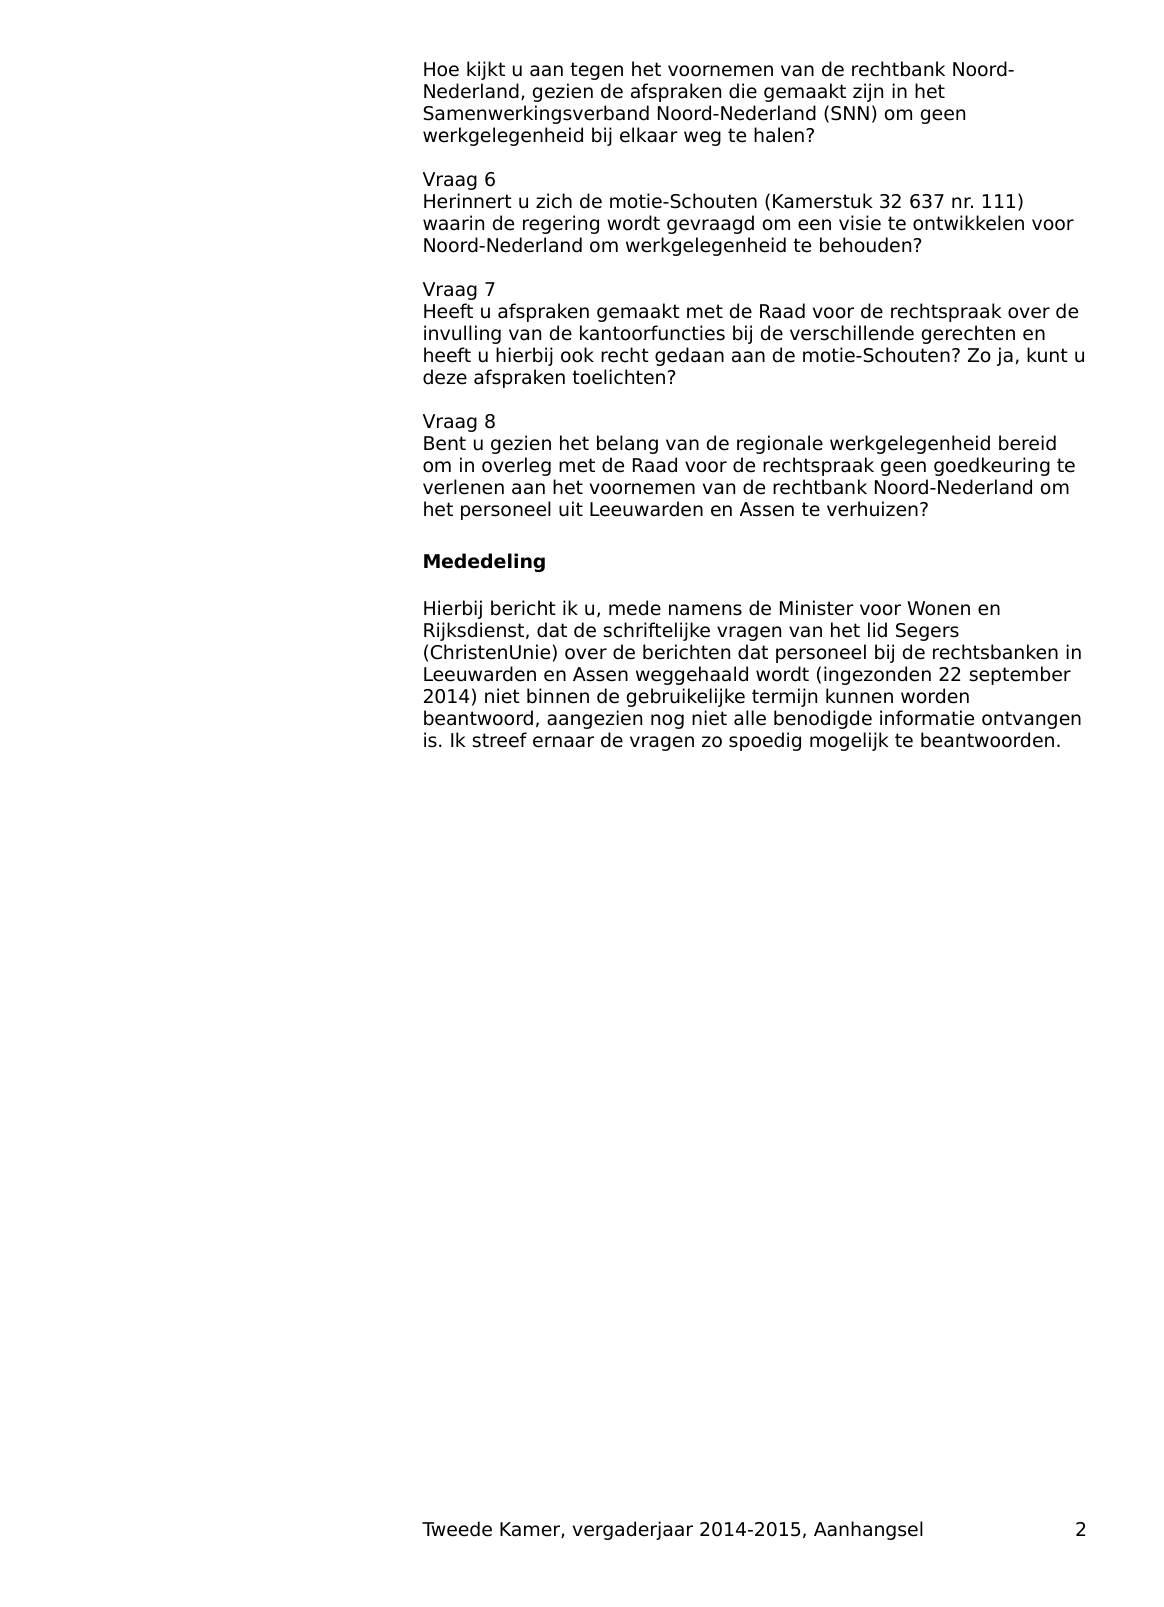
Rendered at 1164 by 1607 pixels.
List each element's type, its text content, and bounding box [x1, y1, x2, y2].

text Bent u gezien het belang van de regionale werkgelegenheid bereid om in overleg met de Raad voor de rechtspraak geen goedkeuring te verlenen aan het voornemen van de rechtbank Noord-Nederland om het personeel uit Leeuwarden en Assen te verhuizen? [422, 433, 1087, 521]
subtitle Mededeling [422, 551, 1087, 573]
text Hierbij bericht ik u, mede namens de Minister voor Wonen en Rijksdienst, dat de schriftelijke vragen van het lid Segers (ChristenUnie) over de berichten dat personeel bij de rechtsbanken in Leeuwarden en Assen weggehaald wordt (ingezonden 22 september 2014) niet binnen de gebruikelijke termijn kunnen worden beantwoord, aangezien nog niet alle benodigde informatie ontvangen is. Ik streef ernaar de vragen zo spoedig mogelijk te beantwoorden. [422, 598, 1087, 752]
text Vraag 8 [422, 411, 1087, 433]
text Herinnert u zich de motie-Schouten (Kamerstuk 32 637 nr. 111) waarin de regering wordt gevraagd om een visie te ontwikkelen voor Noord-Nederland om werkgelegenheid te behouden? [422, 191, 1087, 257]
text Hoe kijkt u aan tegen het voornemen van de rechtbank Noord-Nederland, gezien de afspraken die gemaakt zijn in het Samenwerkingsverband Noord-Nederland (SNN) om geen werkgelegenheid bij elkaar weg te halen? [422, 59, 1087, 147]
text Heeft u afspraken gemaakt met de Raad voor de rechtspraak over de invulling van de kantoorfuncties bij de verschillende gerechten en heeft u hierbij ook recht gedaan aan de motie-Schouten? Zo ja, kunt u deze afspraken toelichten? [422, 301, 1087, 389]
text Vraag 7 [422, 279, 1087, 301]
text Vraag 6 [422, 169, 1087, 191]
